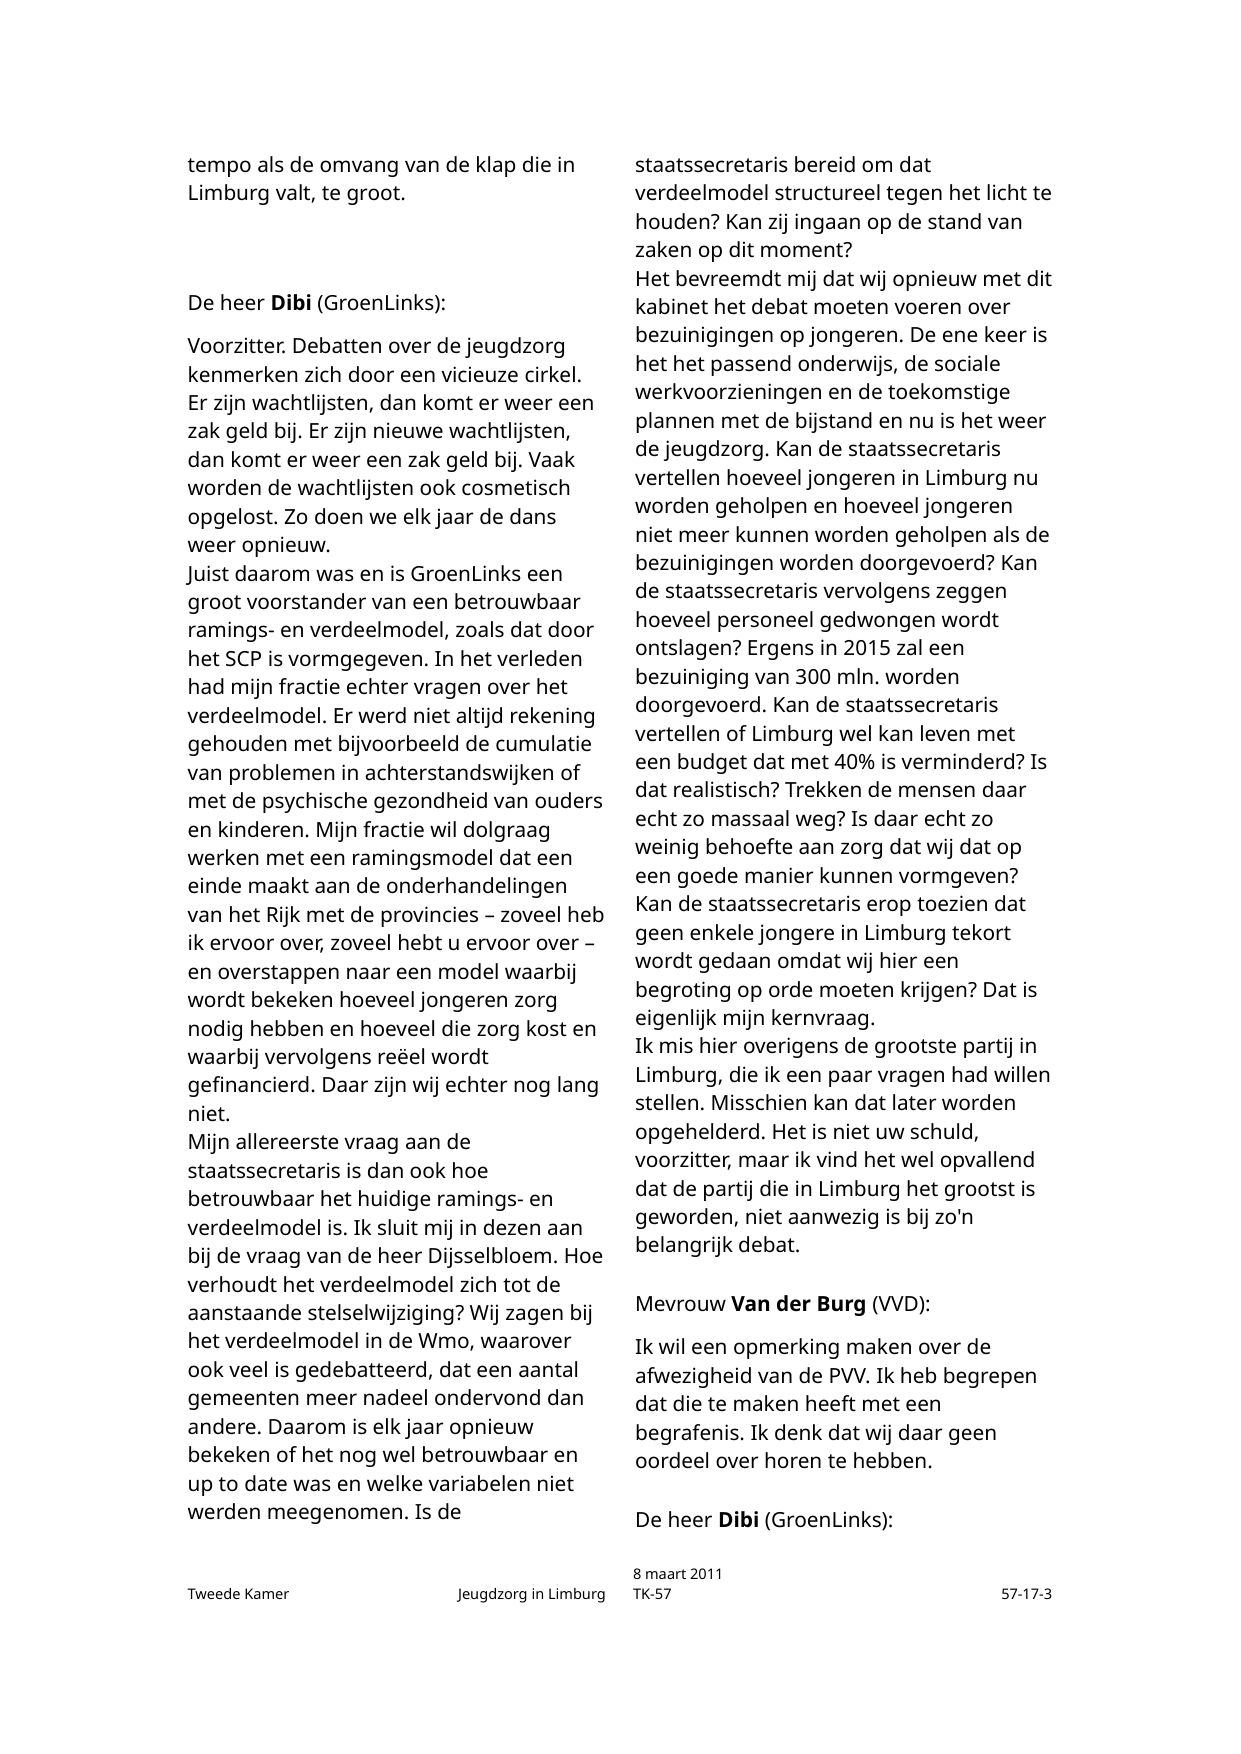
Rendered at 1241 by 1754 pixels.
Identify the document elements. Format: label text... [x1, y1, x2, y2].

text Mijn allereerste vraag aan de staatssecretaris is dan ook hoe betrouwbaar het huidige ramings- en verdeelmodel is. Ik sluit mij in dezen aan bij de vraag van de heer Dijsselbloem. Hoe verhoudt het verdeelmodel zich tot de aanstaande stelselwijziging? Wij zagen bij het verdeelmodel in de Wmo, waarover ook veel is gedebatteerd, dat een aantal gemeenten meer nadeel ondervond dan andere. Daarom is elk jaar opnieuw bekeken of het nog wel betrouwbaar en up to date was en welke variabelen niet werden meegenomen. Is de [187, 1127, 605, 1526]
text Juist daarom was en is GroenLinks een groot voorstander van een betrouwbaar ramings- en verdeelmodel, zoals dat door het SCP is vormgegeven. In het verleden had mijn fractie echter vragen over het verdeelmodel. Er werd niet altijd rekening gehouden met bijvoorbeeld de cumulatie van problemen in achterstandswijken of met de psychische gezondheid van ouders en kinderen. Mijn fractie wil dolgraag werken met een ramingsmodel dat een einde maakt aan de onderhandelingen van het Rijk met de provincies – zoveel heb ik ervoor over, zoveel hebt u ervoor over – en overstappen naar een model waarbij wordt bekeken hoeveel jongeren zorg nodig hebben en hoeveel die zorg kost en waarbij vervolgens reëel wordt gefinancierd. Daar zijn wij echter nog lang niet. [187, 559, 605, 1127]
text Kan de staatssecretaris erop toezien dat geen enkele jongere in Limburg tekort wordt gedaan omdat wij hier een begroting op orde moeten krijgen? Dat is eigenlijk mijn kernvraag. [635, 889, 1053, 1032]
text  [187, 237, 605, 265]
text staatssecretaris bereid om dat verdeelmodel structureel tegen het licht te houden? Kan zij ingaan op de stand van zaken op dit moment? [635, 150, 1053, 264]
text Mevrouw Van der Burg (VVD): [635, 1289, 1053, 1317]
text De heer Dibi (GroenLinks): [187, 288, 605, 316]
text De heer Dibi (GroenLinks): [635, 1505, 1053, 1533]
text Het bevreemdt mij dat wij opnieuw met dit kabinet het debat moeten voeren over bezuinigingen op jongeren. De ene keer is het het passend onderwijs, de sociale werkvoorzieningen en de toekomstige plannen met de bijstand en nu is het weer de jeugdzorg. Kan de staatssecretaris vertellen hoeveel jongeren in Limburg nu worden geholpen en hoeveel jongeren niet meer kunnen worden geholpen als de bezuinigingen worden doorgevoerd? Kan de staatssecretaris vervolgens zeggen hoeveel personeel gedwongen wordt ontslagen? Ergens in 2015 zal een bezuiniging van 300 mln. worden doorgevoerd. Kan de staatssecretaris vertellen of Limburg wel kan leven met een budget dat met 40% is verminderd? Is dat realistisch? Trekken de mensen daar echt zo massaal weg? Is daar echt zo weinig behoefte aan zorg dat wij dat op een goede manier kunnen vormgeven? [635, 264, 1053, 889]
text tempo als de omvang van de klap die in Limburg valt, te groot. [187, 150, 605, 207]
text Ik mis hier overigens de grootste partij in Limburg, die ik een paar vragen had willen stellen. Misschien kan dat later worden opgehelderd. Het is niet uw schuld, voorzitter, maar ik vind het wel opvallend dat de partij die in Limburg het grootst is geworden, niet aanwezig is bij zo'n belangrijk debat. [635, 1032, 1053, 1259]
text Ik wil een opmerking maken over de afwezigheid van de PVV. Ik heb begrepen dat die te maken heeft met een begrafenis. Ik denk dat wij daar geen oordeel over horen te hebben. [635, 1332, 1053, 1475]
text Voorzitter. Debatten over de jeugdzorg kenmerken zich door een vicieuze cirkel. Er zijn wachtlijsten, dan komt er weer een zak geld bij. Er zijn nieuwe wachtlijsten, dan komt er weer een zak geld bij. Vaak worden de wachtlijsten ook cosmetisch opgelost. Zo doen we elk jaar de dans weer opnieuw. [187, 331, 605, 559]
